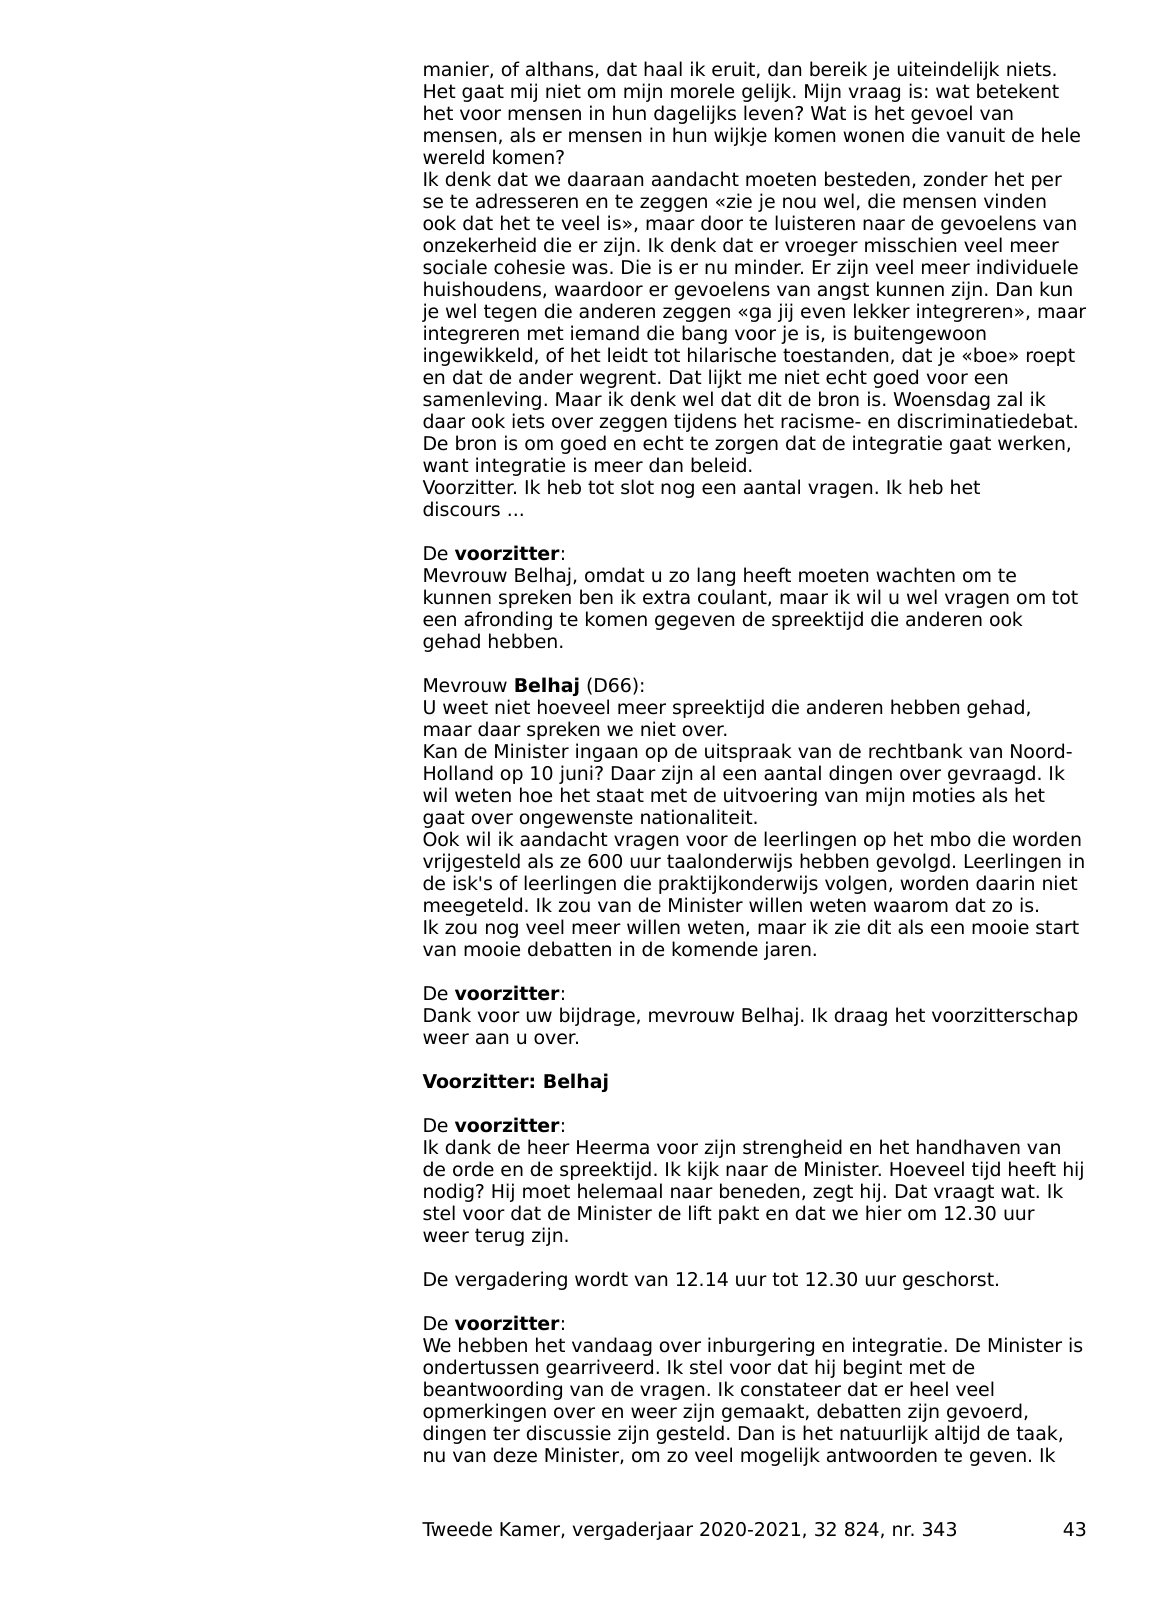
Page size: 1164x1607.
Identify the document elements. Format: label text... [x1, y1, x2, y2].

text Ik denk dat we daaraan aandacht moeten besteden, zonder het per se te adresseren en te zeggen «zie je nou wel, die mensen vinden ook dat het te veel is», maar door te luisteren naar de gevoelens van onzekerheid die er zijn. Ik denk dat er vroeger misschien veel meer sociale cohesie was. Die is er nu minder. Er zijn veel meer individuele huishoudens, waardoor er gevoelens van angst kunnen zijn. Dan kun je wel tegen die anderen zeggen «ga jij even lekker integreren», maar integreren met iemand die bang voor je is, is buitengewoon ingewikkeld, of het leidt tot hilarische toestanden, dat je «boe» roept en dat de ander wegrent. Dat lijkt me niet echt goed voor een samenleving. Maar ik denk wel dat dit de bron is. Woensdag zal ik daar ook iets over zeggen tijdens het racisme- en discriminatiedebat. De bron is om goed en echt te zorgen dat de integratie gaat werken, want integratie is meer dan beleid. [422, 169, 1087, 477]
text Ik zou nog veel meer willen weten, maar ik zie dit als een mooie start van mooie debatten in de komende jaren. [422, 917, 1087, 961]
text De voorzitter: [422, 1115, 1087, 1137]
text Dank voor uw bijdrage, mevrouw Belhaj. Ik draag het voorzitterschap weer aan u over. [422, 1005, 1087, 1049]
text Mevrouw Belhaj, omdat u zo lang heeft moeten wachten om te kunnen spreken ben ik extra coulant, maar ik wil u wel vragen om tot een afronding te komen gegeven de spreektijd die anderen ook gehad hebben. [422, 565, 1087, 653]
text De voorzitter: [422, 983, 1087, 1005]
text De voorzitter: [422, 1313, 1087, 1335]
text De vergadering wordt van 12.14 uur tot 12.30 uur geschorst. [422, 1269, 1087, 1291]
text Ik dank de heer Heerma voor zijn strengheid en het handhaven van de orde en de spreektijd. Ik kijk naar de Minister. Hoeveel tijd heeft hij nodig? Hij moet helemaal naar beneden, zegt hij. Dat vraagt wat. Ik stel voor dat de Minister de lift pakt en dat we hier om 12.30 uur weer terug zijn. [422, 1137, 1087, 1247]
text We hebben het vandaag over inburgering en integratie. De Minister is ondertussen gearriveerd. Ik stel voor dat hij begint met de beantwoording van de vragen. Ik constateer dat er heel veel opmerkingen over en weer zijn gemaakt, debatten zijn gevoerd, dingen ter discussie zijn gesteld. Dan is het natuurlijk altijd de taak, nu van deze Minister, om zo veel mogelijk antwoorden te geven. Ik [422, 1335, 1087, 1467]
text Kan de Minister ingaan op de uitspraak van de rechtbank van Noord-Holland op 10 juni? Daar zijn al een aantal dingen over gevraagd. Ik wil weten hoe het staat met de uitvoering van mijn moties als het gaat over ongewenste nationaliteit. [422, 741, 1087, 829]
text Ook wil ik aandacht vragen voor de leerlingen op het mbo die worden vrijgesteld als ze 600 uur taalonderwijs hebben gevolgd. Leerlingen in de isk's of leerlingen die praktijkonderwijs volgen, worden daarin niet meegeteld. Ik zou van de Minister willen weten waarom dat zo is. [422, 829, 1087, 917]
text Mevrouw Belhaj (D66): [422, 675, 1087, 697]
subtitle Voorzitter: Belhaj [422, 1071, 1087, 1093]
text U weet niet hoeveel meer spreektijd die anderen hebben gehad, maar daar spreken we niet over. [422, 697, 1087, 741]
text manier, of althans, dat haal ik eruit, dan bereik je uiteindelijk niets. Het gaat mij niet om mijn morele gelijk. Mijn vraag is: wat betekent het voor mensen in hun dagelijks leven? Wat is het gevoel van mensen, als er mensen in hun wijkje komen wonen die vanuit de hele wereld komen? [422, 59, 1087, 169]
text De voorzitter: [422, 543, 1087, 565]
text Voorzitter. Ik heb tot slot nog een aantal vragen. Ik heb het discours ... [422, 477, 1087, 521]
